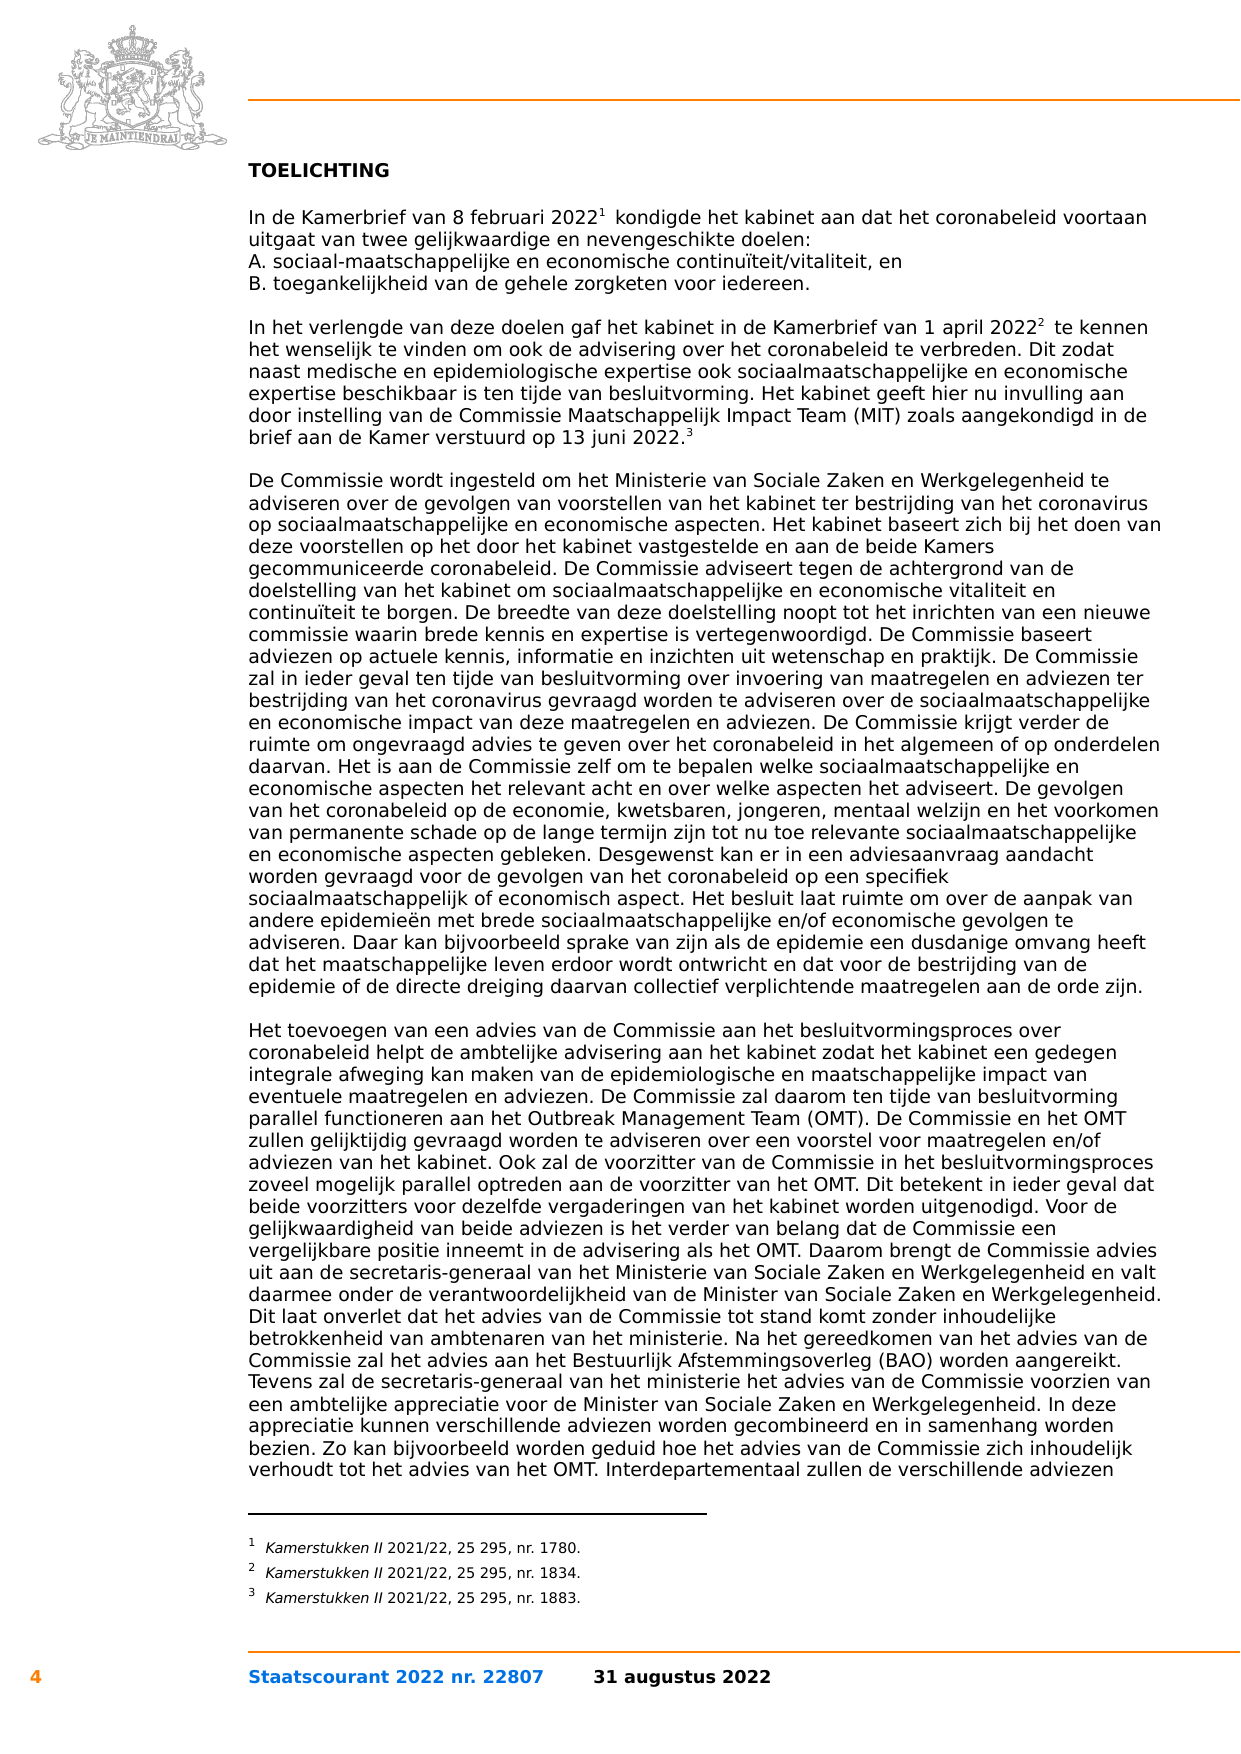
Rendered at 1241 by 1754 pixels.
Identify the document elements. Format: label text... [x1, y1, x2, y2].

text A. sociaal-maatschappelijke en economische continuïteit/vitaliteit, en [248, 251, 1163, 273]
text De Commissie wordt ingesteld om het Ministerie van Sociale Zaken en Werkgelegenheid te adviseren over de gevolgen van voorstellen van het kabinet ter bestrijding van het coronavirus op sociaalmaatschappelijke en economische aspecten. Het kabinet baseert zich bij het doen van deze voorstellen op het door het kabinet vastgestelde en aan de beide Kamers gecommuniceerde coronabeleid. De Commissie adviseert tegen de achtergrond van de doelstelling van het kabinet om sociaalmaatschappelijke en economische vitaliteit en continuïteit te borgen. De breedte van deze doelstelling noopt tot het inrichten van een nieuwe commissie waarin brede kennis en expertise is vertegenwoordigd. De Commissie baseert adviezen op actuele kennis, informatie en inzichten uit wetenschap en praktijk. De Commissie zal in ieder geval ten tijde van besluitvorming over invoering van maatregelen en adviezen ter bestrijding van het coronavirus gevraagd worden te adviseren over de sociaalmaatschappelijke en economische impact van deze maatregelen en adviezen. De Commissie krijgt verder de ruimte om ongevraagd advies te geven over het coronabeleid in het algemeen of op onderdelen daarvan. Het is aan de Commissie zelf om te bepalen welke sociaalmaatschappelijke en economische aspecten het relevant acht en over welke aspecten het adviseert. De gevolgen van het coronabeleid op de economie, kwetsbaren, jongeren, mentaal welzijn en het voorkomen van permanente schade op de lange termijn zijn tot nu toe relevante sociaalmaatschappelijke en economische aspecten gebleken. Desgewenst kan er in een adviesaanvraag aandacht worden gevraagd voor de gevolgen van het coronabeleid op een specifiek sociaalmaatschappelijk of economisch aspect. Het besluit laat ruimte om over de aanpak van andere epidemieën met brede sociaalmaatschappelijke en/of economische gevolgen te adviseren. Daar kan bijvoorbeeld sprake van zijn als de epidemie een dusdanige omvang heeft dat het maatschappelijke leven erdoor wordt ontwricht en dat voor de bestrijding van de epidemie of de directe dreiging daarvan collectief verplichtende maatregelen aan de orde zijn. [248, 470, 1163, 998]
text Kamerstukken II 2021/22, 25 295, nr. 1780. [248, 1536, 1163, 1558]
picture [38, 25, 227, 150]
text Het toevoegen van een advies van de Commissie aan het besluitvormingsproces over coronabeleid helpt de ambtelijke advisering aan het kabinet zodat het kabinet een gedegen integrale afweging kan maken van de epidemiologische en maatschappelijke impact van eventuele maatregelen en adviezen. De Commissie zal daarom ten tijde van besluitvorming parallel functioneren aan het Outbreak Management Team (OMT). De Commissie en het OMT zullen gelijktijdig gevraagd worden te adviseren over een voorstel voor maatregelen en/of adviezen van het kabinet. Ook zal de voorzitter van de Commissie in het besluitvormingsproces zoveel mogelijk parallel optreden aan de voorzitter van het OMT. Dit betekent in ieder geval dat beide voorzitters voor dezelfde vergaderingen van het kabinet worden uitgenodigd. Voor de gelijkwaardigheid van beide adviezen is het verder van belang dat de Commissie een vergelijkbare positie inneemt in de advisering als het OMT. Daarom brengt de Commissie advies uit aan de secretaris-generaal van het Ministerie van Sociale Zaken en Werkgelegenheid en valt daarmee onder de verantwoordelijkheid van de Minister van Sociale Zaken en Werkgelegenheid. Dit laat onverlet dat het advies van de Commissie tot stand komt zonder inhoudelijke betrokkenheid van ambtenaren van het ministerie. Na het gereedkomen van het advies van de Commissie zal het advies aan het Bestuurlijk Afstemmingsoverleg (BAO) worden aangereikt. Tevens zal de secretaris-generaal van het ministerie het advies van de Commissie voorzien van een ambtelijke appreciatie voor de Minister van Sociale Zaken en Werkgelegenheid. In deze appreciatie kunnen verschillende adviezen worden gecombineerd en in samenhang worden bezien. Zo kan bijvoorbeeld worden geduid hoe het advies van de Commissie zich inhoudelijk verhoudt tot het advies van het OMT. Interdepartementaal zullen de verschillende adviezen [248, 1020, 1163, 1481]
text Kamerstukken II 2021/22, 25 295, nr. 1883. [248, 1586, 1163, 1608]
subtitle TOELICHTING [248, 160, 1163, 182]
text Kamerstukken II 2021/22, 25 295, nr. 1834. [248, 1561, 1163, 1583]
text In het verlengde van deze doelen gaf het kabinet in de Kamerbrief van 1 april 2022 te kennen het wenselijk te vinden om ook de advisering over het coronabeleid te verbreden. Dit zodat naast medische en epidemiologische expertise ook sociaalmaatschappelijke en economische expertise beschikbaar is ten tijde van besluitvorming. Het kabinet geeft hier nu invulling aan door instelling van de Commissie Maatschappelijk Impact Team (MIT) zoals aangekondigd in de brief aan de Kamer verstuurd op 13 juni 2022. [248, 317, 1163, 448]
text In de Kamerbrief van 8 februari 2022 kondigde het kabinet aan dat het coronabeleid voortaan uitgaat van twee gelijkwaardige en nevengeschikte doelen: [248, 207, 1163, 251]
text B. toegankelijkheid van de gehele zorgketen voor iedereen. [248, 273, 1163, 295]
